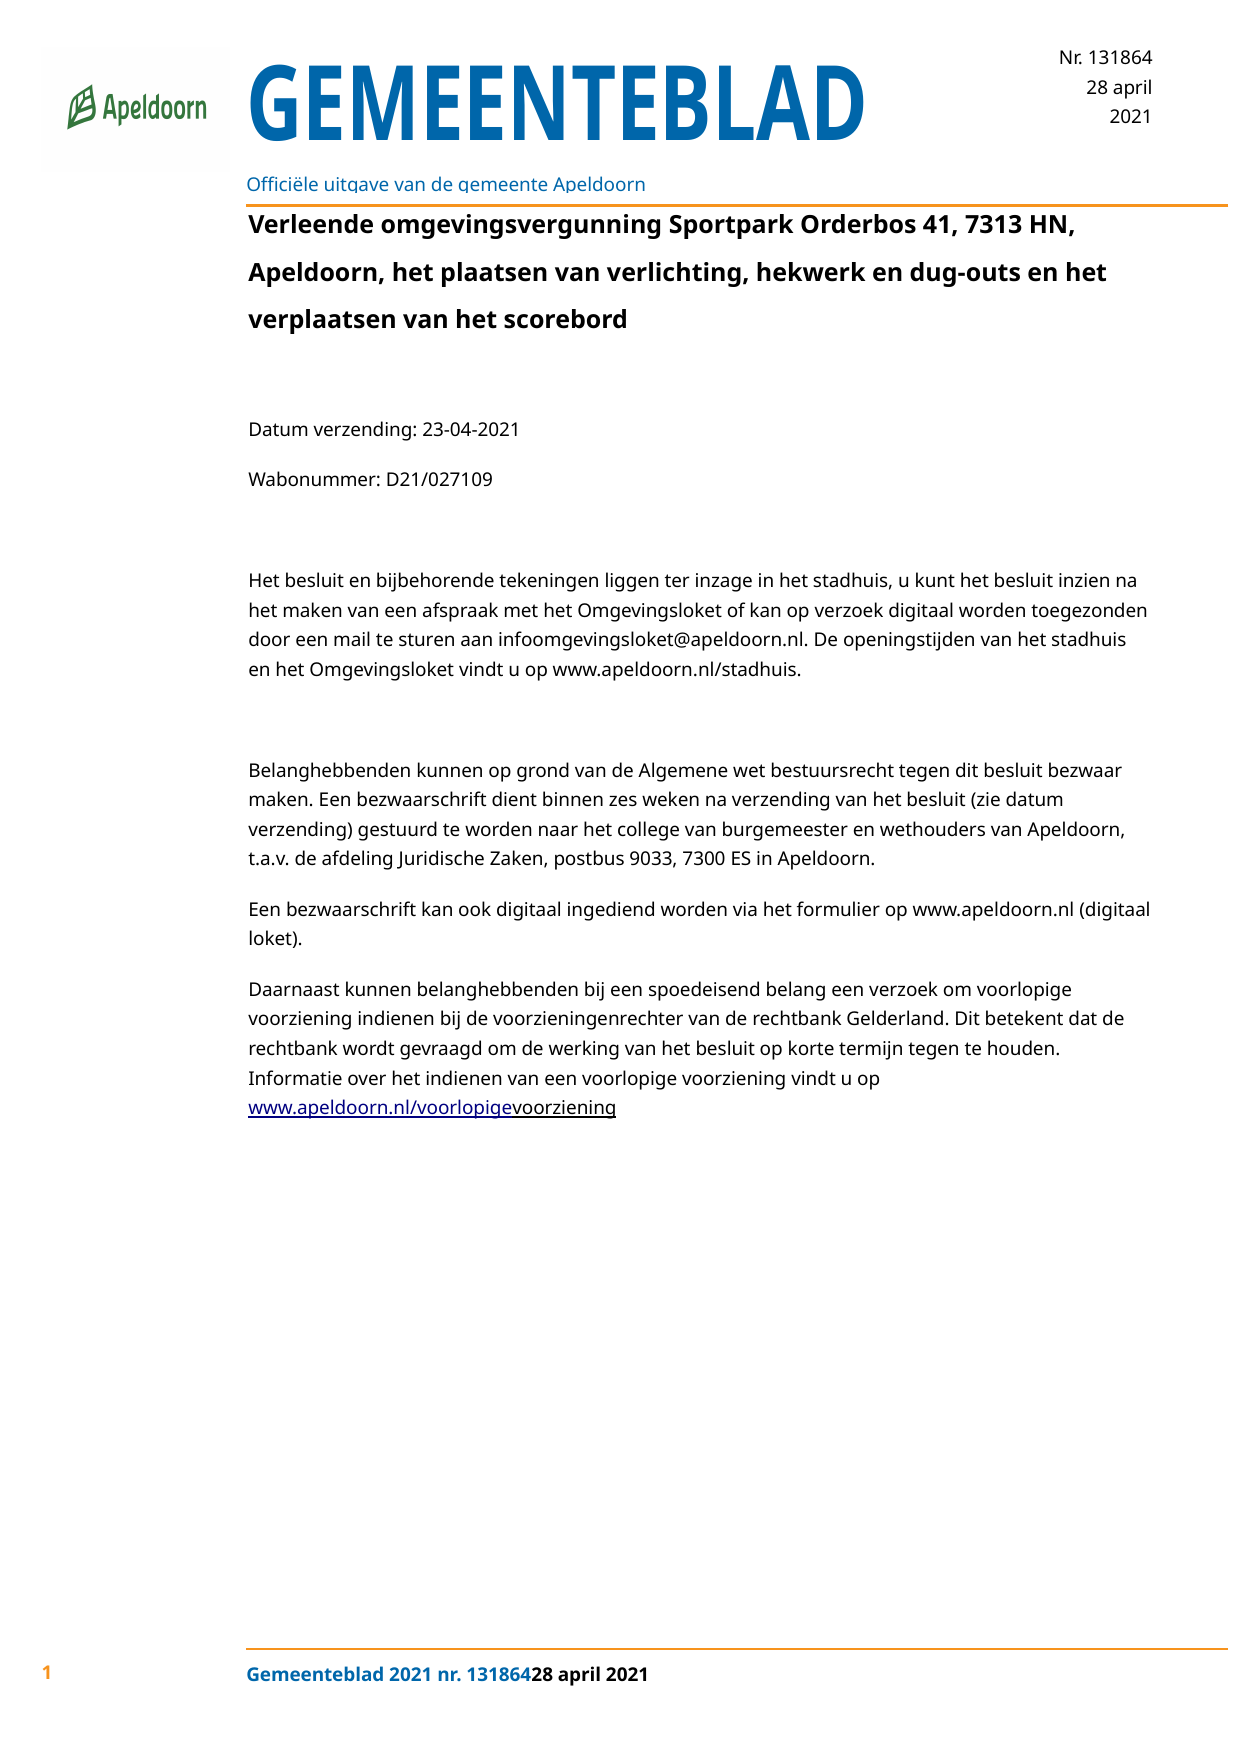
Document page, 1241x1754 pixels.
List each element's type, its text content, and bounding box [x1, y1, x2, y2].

text Verleende omgevingsvergunning Sportpark Orderbos 41, 7313 HN, Apeldoorn, het plaatsen van verlichting, hekwerk en dug-outs en het verplaatsen van het scorebord [248, 207, 1152, 336]
text Wabonummer: D21/027109 [248, 466, 1152, 492]
text Datum verzending: 23-04-2021 [248, 416, 1152, 442]
picture [41, 47, 231, 172]
text Het besluit en bijbehorende tekeningen liggen ter inzage in het stadhuis, u kunt het besluit inzien na het maken van een afspraak met het Omgevingsloket of kan op verzoek digitaal worden toegezonden door een mail te sturen aan infoomgevingsloket@apeldoorn.nl. De openingstijden van het stadhuis en het Omgevingsloket vindt u op www.apeldoorn.nl/stadhuis. [248, 567, 1152, 682]
text Een bezwaarschrift kan ook digitaal ingediend worden via het formulier op www.apeldoorn.nl (digitaal loket). [248, 896, 1152, 951]
text Daarnaast kunnen belanghebbenden bij een spoedeisend belang een verzoek om voorlopige voorziening indienen bij de voorzieningenrechter van de rechtbank Gelderland. Dit betekent dat de rechtbank wordt gevraagd om de werking van het besluit op korte termijn tegen te houden. Informatie over het indienen van een voorlopige voorziening vindt u op www.apeldoorn.nl/voorlopigevoorziening [248, 976, 1152, 1120]
text Belanghebbenden kunnen op grond van de Algemene wet bestuursrecht tegen dit besluit bezwaar maken. Een bezwaarschrift dient binnen zes weken na verzending van het besluit (zie datum verzending) gestuurd te worden naar het college van burgemeester en wethouders van Apeldoorn, t.a.v. de afdeling Juridische Zaken, postbus 9033, 7300 ES in Apeldoorn. [248, 757, 1152, 871]
